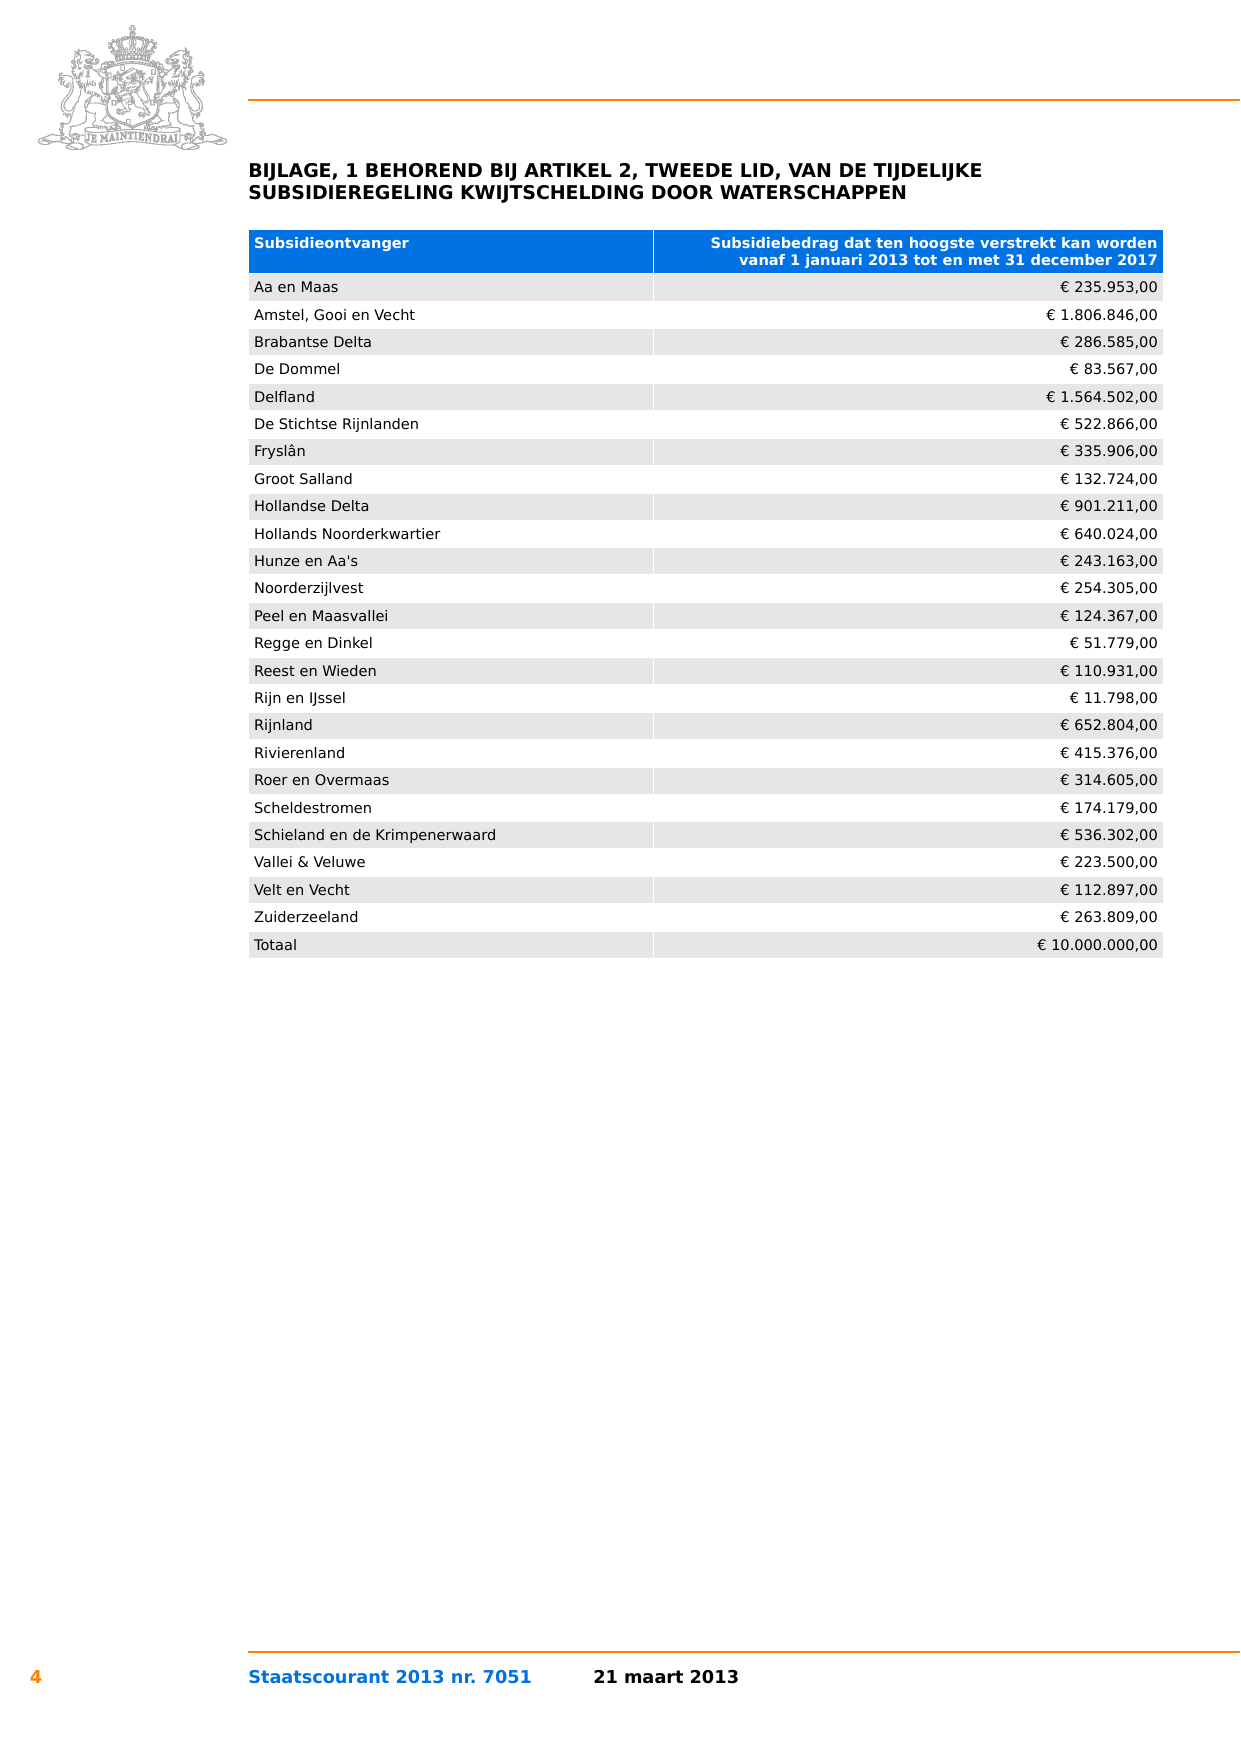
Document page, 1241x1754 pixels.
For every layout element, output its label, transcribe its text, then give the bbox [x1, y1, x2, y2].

table_cell € 536.302,00 [654, 822, 1163, 848]
table_cell € 1.806.846,00 [654, 302, 1163, 328]
table_cell Rijn en IJssel [249, 685, 653, 712]
table_cell Vallei & Veluwe [249, 850, 653, 876]
table_cell € 243.163,00 [654, 548, 1163, 574]
table_cell Groot Salland [249, 466, 653, 492]
table_cell Fryslân [249, 439, 653, 465]
table_cell € 335.906,00 [654, 439, 1163, 465]
table_cell € 132.724,00 [654, 466, 1163, 492]
table_cell Amstel, Gooi en Vecht [249, 302, 653, 328]
table_cell Reest en Wieden [249, 658, 653, 684]
picture [38, 25, 227, 150]
table_cell Rijnland [249, 713, 653, 739]
table_cell € 254.305,00 [654, 576, 1163, 602]
table_cell € 522.866,00 [654, 411, 1163, 438]
table_cell € 901.211,00 [654, 494, 1163, 520]
table_cell Aa en Maas [249, 274, 653, 301]
table_cell € 286.585,00 [654, 329, 1163, 355]
table_header Subsidieontvanger [249, 230, 653, 273]
table_cell Peel en Maasvallei [249, 603, 653, 629]
table_cell € 83.567,00 [654, 356, 1163, 383]
table_cell Roer en Overmaas [249, 768, 653, 794]
table_cell De Stichtse Rijnlanden [249, 411, 653, 438]
table_cell € 124.367,00 [654, 603, 1163, 629]
table_cell € 652.804,00 [654, 713, 1163, 739]
table_cell Brabantse Delta [249, 329, 653, 355]
table_cell € 223.500,00 [654, 850, 1163, 876]
table_cell Hollandse Delta [249, 494, 653, 520]
table_header Subsidiebedrag dat ten hoogste verstrekt kan worden vanaf 1 januari 2013 tot en met 31 december 2017 [654, 230, 1163, 273]
table_cell Schieland en de Krimpenerwaard [249, 822, 653, 848]
table_cell Velt en Vecht [249, 877, 653, 903]
table_cell € 11.798,00 [654, 685, 1163, 712]
table_cell € 174.179,00 [654, 795, 1163, 821]
table_cell € 235.953,00 [654, 274, 1163, 301]
table_cell € 51.779,00 [654, 630, 1163, 657]
subtitle BIJLAGE, 1 BEHOREND BIJ ARTIKEL 2, TWEEDE LID, VAN DE TIJDELIJKE SUBSIDIEREGELING KWIJTSCHELDING DOOR WATERSCHAPPEN [248, 160, 1163, 204]
table_cell € 112.897,00 [654, 877, 1163, 903]
table_cell € 1.564.502,00 [654, 384, 1163, 410]
table_cell € 640.024,00 [654, 521, 1163, 547]
table_cell Scheldestromen [249, 795, 653, 821]
table_cell Delfland [249, 384, 653, 410]
table_cell De Dommel [249, 356, 653, 383]
table_cell Rivierenland [249, 740, 653, 766]
table_cell € 415.376,00 [654, 740, 1163, 766]
table_cell Hollands Noorderkwartier [249, 521, 653, 547]
table_cell Noorderzijlvest [249, 576, 653, 602]
table_cell Totaal [249, 932, 653, 958]
table_cell € 10.000.000,00 [654, 932, 1163, 958]
table_cell € 314.605,00 [654, 768, 1163, 794]
table_cell € 110.931,00 [654, 658, 1163, 684]
table_cell Hunze en Aa's [249, 548, 653, 574]
table_cell € 263.809,00 [654, 904, 1163, 931]
table_cell Zuiderzeeland [249, 904, 653, 931]
table_cell Regge en Dinkel [249, 630, 653, 657]
